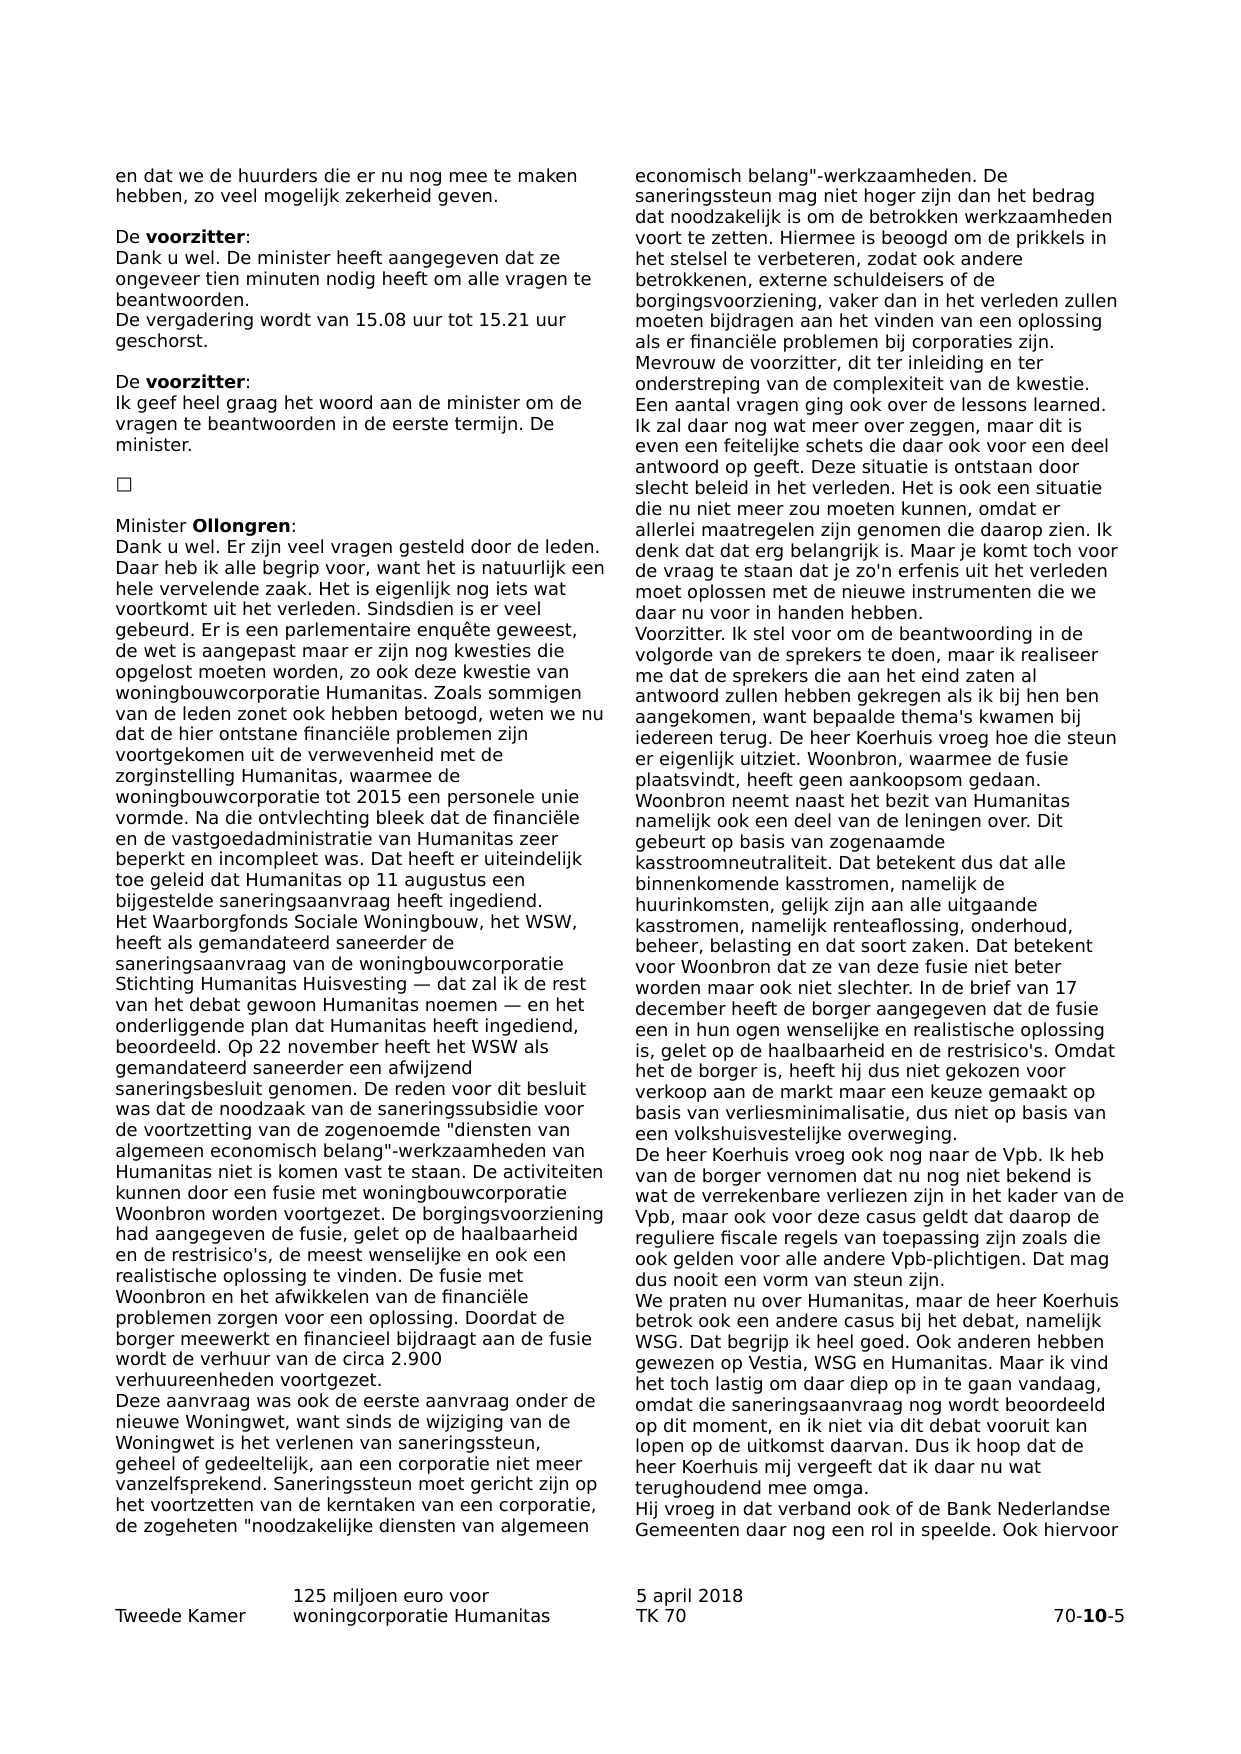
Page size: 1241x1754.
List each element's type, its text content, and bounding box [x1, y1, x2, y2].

text Het Waarborgfonds Sociale Woningbouw, het WSW, heeft als gemandateerd saneerder de saneringsaanvraag van de woningbouwcorporatie Stichting Humanitas Huisvesting — dat zal ik de rest van het debat gewoon Humanitas noemen — en het onderliggende plan dat Humanitas heeft ingediend, beoordeeld. Op 22 november heeft het WSW als gemandateerd saneerder een afwijzend saneringsbesluit genomen. De reden voor dit besluit was dat de noodzaak van de saneringssubsidie voor de voortzetting van de zogenoemde "diensten van algemeen economisch belang"-werkzaamheden van Humanitas niet is komen vast te staan. De activiteiten kunnen door een fusie met woningbouwcorporatie Woonbron worden voortgezet. De borgingsvoorziening had aangegeven de fusie, gelet op de haalbaarheid en de restrisico's, de meest wenselijke en ook een realistische oplossing te vinden. De fusie met Woonbron en het afwikkelen van de financiële problemen zorgen voor een oplossing. Doordat de borger meewerkt en financieel bijdraagt aan de fusie wordt de verhuur van de circa 2.900 verhuureenheden voortgezet. [115, 912, 605, 1391]
text De heer Koerhuis vroeg ook nog naar de Vpb. Ik heb van de borger vernomen dat nu nog niet bekend is wat de verrekenbare verliezen zijn in het kader van de Vpb, maar ook voor deze casus geldt dat daarop de reguliere fiscale regels van toepassing zijn zoals die ook gelden voor alle andere Vpb-plichtigen. Dat mag dus nooit een vorm van steun zijn. [635, 1144, 1125, 1290]
text We praten nu over Humanitas, maar de heer Koerhuis betrok ook een andere casus bij het debat, namelijk WSG. Dat begrijp ik heel goed. Ook anderen hebben gewezen op Vestia, WSG en Humanitas. Maar ik vind het toch lastig om daar diep op in te gaan vandaag, omdat die saneringsaanvraag nog wordt beoordeeld op dit moment, en ik niet via dit debat vooruit kan lopen op de uitkomst daarvan. Dus ik hoop dat de heer Koerhuis mij vergeeft dat ik daar nu wat terughoudend mee omga. [635, 1290, 1125, 1499]
text en dat we de huurders die er nu nog mee te maken hebben, zo veel mogelijk zekerheid geven. [115, 165, 605, 207]
text Dank u wel. De minister heeft aangegeven dat ze ongeveer tien minuten nodig heeft om alle vragen te beantwoorden. [115, 248, 605, 310]
text Ik geef heel graag het woord aan de minister om de vragen te beantwoorden in de eerste termijn. De minister. [115, 393, 605, 455]
text ⬜ [115, 475, 605, 496]
text Deze aanvraag was ook de eerste aanvraag onder de nieuwe Woningwet, want sinds de wijziging van de Woningwet is het verlenen van saneringssteun, geheel of gedeeltelijk, aan een corporatie niet meer vanzelfsprekend. Saneringssteun moet gericht zijn op het voortzetten van de kerntaken van een corporatie, de zogeheten "noodzakelijke diensten van algemeen [115, 1391, 605, 1537]
text De voorzitter: [115, 227, 605, 248]
text Voorzitter. Ik stel voor om de beantwoording in de volgorde van de sprekers te doen, maar ik realiseer me dat de sprekers die aan het eind zaten al antwoord zullen hebben gekregen als ik bij hen ben aangekomen, want bepaalde thema's kwamen bij iedereen terug. De heer Koerhuis vroeg hoe die steun er eigenlijk uitziet. Woonbron, waarmee de fusie plaatsvindt, heeft geen aankoopsom gedaan. Woonbron neemt naast het bezit van Humanitas namelijk ook een deel van de leningen over. Dit gebeurt op basis van zogenaamde kasstroomneutraliteit. Dat betekent dus dat alle binnenkomende kasstromen, namelijk de huurinkomsten, gelijk zijn aan alle uitgaande kasstromen, namelijk renteaflossing, onderhoud, beheer, belasting en dat soort zaken. Dat betekent voor Woonbron dat ze van deze fusie niet beter worden maar ook niet slechter. In de brief van 17 december heeft de borger aangegeven dat de fusie een in hun ogen wenselijke en realistische oplossing is, gelet op de haalbaarheid en de restrisico's. Omdat het de borger is, heeft hij dus niet gekozen voor verkoop aan de markt maar een keuze gemaakt op basis van verliesminimalisatie, dus niet op basis van een volkshuisvestelijke overweging. [635, 624, 1125, 1144]
text economisch belang"-werkzaamheden. De saneringssteun mag niet hoger zijn dan het bedrag dat noodzakelijk is om de betrokken werkzaamheden voort te zetten. Hiermee is beoogd om de prikkels in het stelsel te verbeteren, zodat ook andere betrokkenen, externe schuldeisers of de borgingsvoorziening, vaker dan in het verleden zullen moeten bijdragen aan het vinden van een oplossing als er financiële problemen bij corporaties zijn. [635, 165, 1125, 353]
text De vergadering wordt van 15.08 uur tot 15.21 uur geschorst. [115, 310, 605, 352]
text Hij vroeg in dat verband ook of de Bank Nederlandse Gemeenten daar nog een rol in speelde. Ook hiervoor [635, 1499, 1125, 1540]
text De voorzitter: [115, 372, 605, 393]
text Dank u wel. Er zijn veel vragen gesteld door de leden. Daar heb ik alle begrip voor, want het is natuurlijk een hele vervelende zaak. Het is eigenlijk nog iets wat voortkomt uit het verleden. Sindsdien is er veel gebeurd. Er is een parlementaire enquête geweest, de wet is aangepast maar er zijn nog kwesties die opgelost moeten worden, zo ook deze kwestie van woningbouwcorporatie Humanitas. Zoals sommigen van de leden zonet ook hebben betoogd, weten we nu dat de hier ontstane financiële problemen zijn voortgekomen uit de verwevenheid met de zorginstelling Humanitas, waarmee de woningbouwcorporatie tot 2015 een personele unie vormde. Na die ontvlechting bleek dat de financiële en de vastgoedadministratie van Humanitas zeer beperkt en incompleet was. Dat heeft er uiteindelijk toe geleid dat Humanitas op 11 augustus een bijgestelde saneringsaanvraag heeft ingediend. [115, 537, 605, 912]
text Mevrouw de voorzitter, dit ter inleiding en ter onderstreping van de complexiteit van de kwestie. Een aantal vragen ging ook over de lessons learned. Ik zal daar nog wat meer over zeggen, maar dit is even een feitelijke schets die daar ook voor een deel antwoord op geeft. Deze situatie is ontstaan door slecht beleid in het verleden. Het is ook een situatie die nu niet meer zou moeten kunnen, omdat er allerlei maatregelen zijn genomen die daarop zien. Ik denk dat dat erg belangrijk is. Maar je komt toch voor de vraag te staan dat je zo'n erfenis uit het verleden moet oplossen met de nieuwe instrumenten die we daar nu voor in handen hebben. [635, 353, 1125, 624]
text Minister Ollongren: [115, 516, 605, 537]
